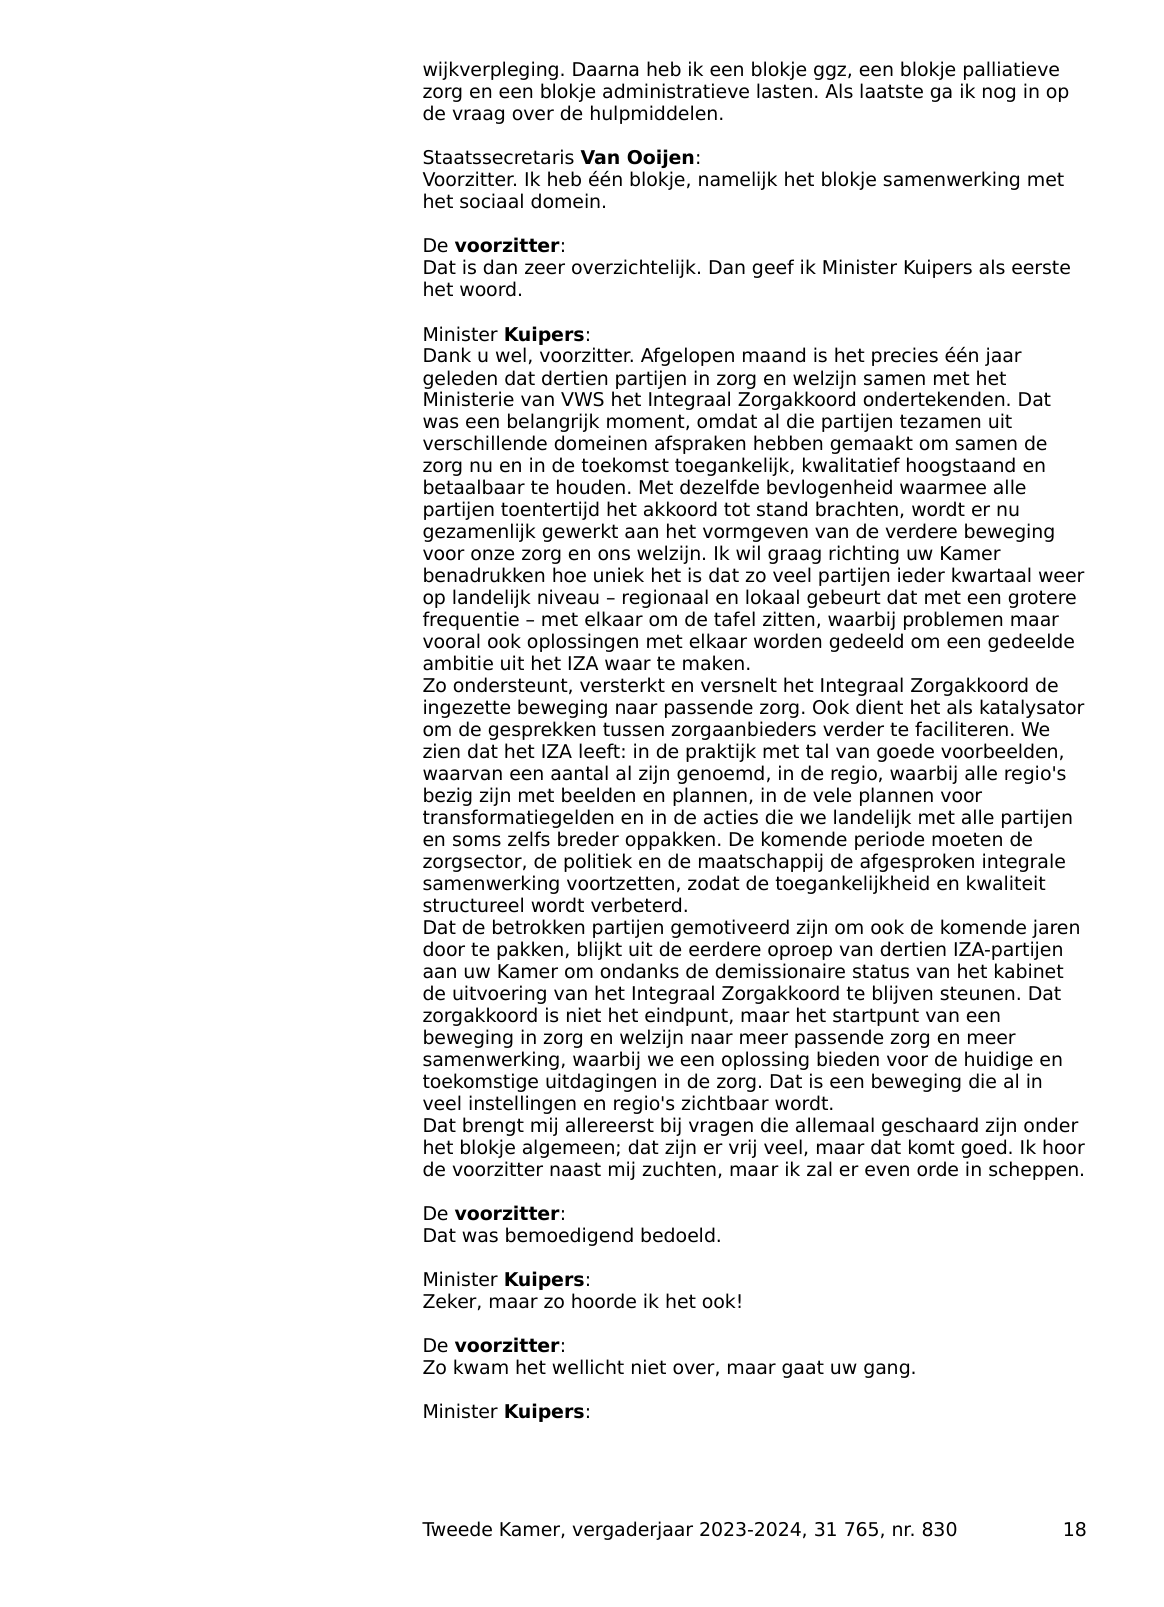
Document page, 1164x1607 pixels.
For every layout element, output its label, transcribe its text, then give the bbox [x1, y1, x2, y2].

text wijkverpleging. Daarna heb ik een blokje ggz, een blokje palliatieve zorg en een blokje administratieve lasten. Als laatste ga ik nog in op de vraag over de hulpmiddelen. [422, 59, 1087, 125]
text Zo kwam het wellicht niet over, maar gaat uw gang. [422, 1357, 1087, 1379]
text Dank u wel, voorzitter. Afgelopen maand is het precies één jaar geleden dat dertien partijen in zorg en welzijn samen met het Ministerie van VWS het Integraal Zorgakkoord ondertekenden. Dat was een belangrijk moment, omdat al die partijen tezamen uit verschillende domeinen afspraken hebben gemaakt om samen de zorg nu en in de toekomst toegankelijk, kwalitatief hoogstaand en betaalbaar te houden. Met dezelfde bevlogenheid waarmee alle partijen toentertijd het akkoord tot stand brachten, wordt er nu gezamenlijk gewerkt aan het vormgeven van de verdere beweging voor onze zorg en ons welzijn. Ik wil graag richting uw Kamer benadrukken hoe uniek het is dat zo veel partijen ieder kwartaal weer op landelijk niveau – regionaal en lokaal gebeurt dat met een grotere frequentie – met elkaar om de tafel zitten, waarbij problemen maar vooral ook oplossingen met elkaar worden gedeeld om een gedeelde ambitie uit het IZA waar te maken. [422, 345, 1087, 675]
text Zeker, maar zo hoorde ik het ook! [422, 1291, 1087, 1313]
text Dat de betrokken partijen gemotiveerd zijn om ook de komende jaren door te pakken, blijkt uit de eerdere oproep van dertien IZA-partijen aan uw Kamer om ondanks de demissionaire status van het kabinet de uitvoering van het Integraal Zorgakkoord te blijven steunen. Dat zorgakkoord is niet het eindpunt, maar het startpunt van een beweging in zorg en welzijn naar meer passende zorg en meer samenwerking, waarbij we een oplossing bieden voor de huidige en toekomstige uitdagingen in de zorg. Dat is een beweging die al in veel instellingen en regio's zichtbaar wordt. [422, 917, 1087, 1115]
text De voorzitter: [422, 1335, 1087, 1357]
text Staatssecretaris Van Ooijen: [422, 147, 1087, 169]
text Dat is dan zeer overzichtelijk. Dan geef ik Minister Kuipers als eerste het woord. [422, 257, 1087, 301]
text De voorzitter: [422, 1203, 1087, 1225]
text Zo ondersteunt, versterkt en versnelt het Integraal Zorgakkoord de ingezette beweging naar passende zorg. Ook dient het als katalysator om de gesprekken tussen zorgaanbieders verder te faciliteren. We zien dat het IZA leeft: in de praktijk met tal van goede voorbeelden, waarvan een aantal al zijn genoemd, in de regio, waarbij alle regio's bezig zijn met beelden en plannen, in de vele plannen voor transformatiegelden en in de acties die we landelijk met alle partijen en soms zelfs breder oppakken. De komende periode moeten de zorgsector, de politiek en de maatschappij de afgesproken integrale samenwerking voortzetten, zodat de toegankelijkheid en kwaliteit structureel wordt verbeterd. [422, 675, 1087, 917]
text Minister Kuipers: [422, 1269, 1087, 1291]
text Minister Kuipers: [422, 1401, 1087, 1423]
text Dat was bemoedigend bedoeld. [422, 1225, 1087, 1247]
text Dat brengt mij allereerst bij vragen die allemaal geschaard zijn onder het blokje algemeen; dat zijn er vrij veel, maar dat komt goed. Ik hoor de voorzitter naast mij zuchten, maar ik zal er even orde in scheppen. [422, 1115, 1087, 1181]
text Minister Kuipers: [422, 323, 1087, 345]
text De voorzitter: [422, 235, 1087, 257]
text Voorzitter. Ik heb één blokje, namelijk het blokje samenwerking met het sociaal domein. [422, 169, 1087, 213]
